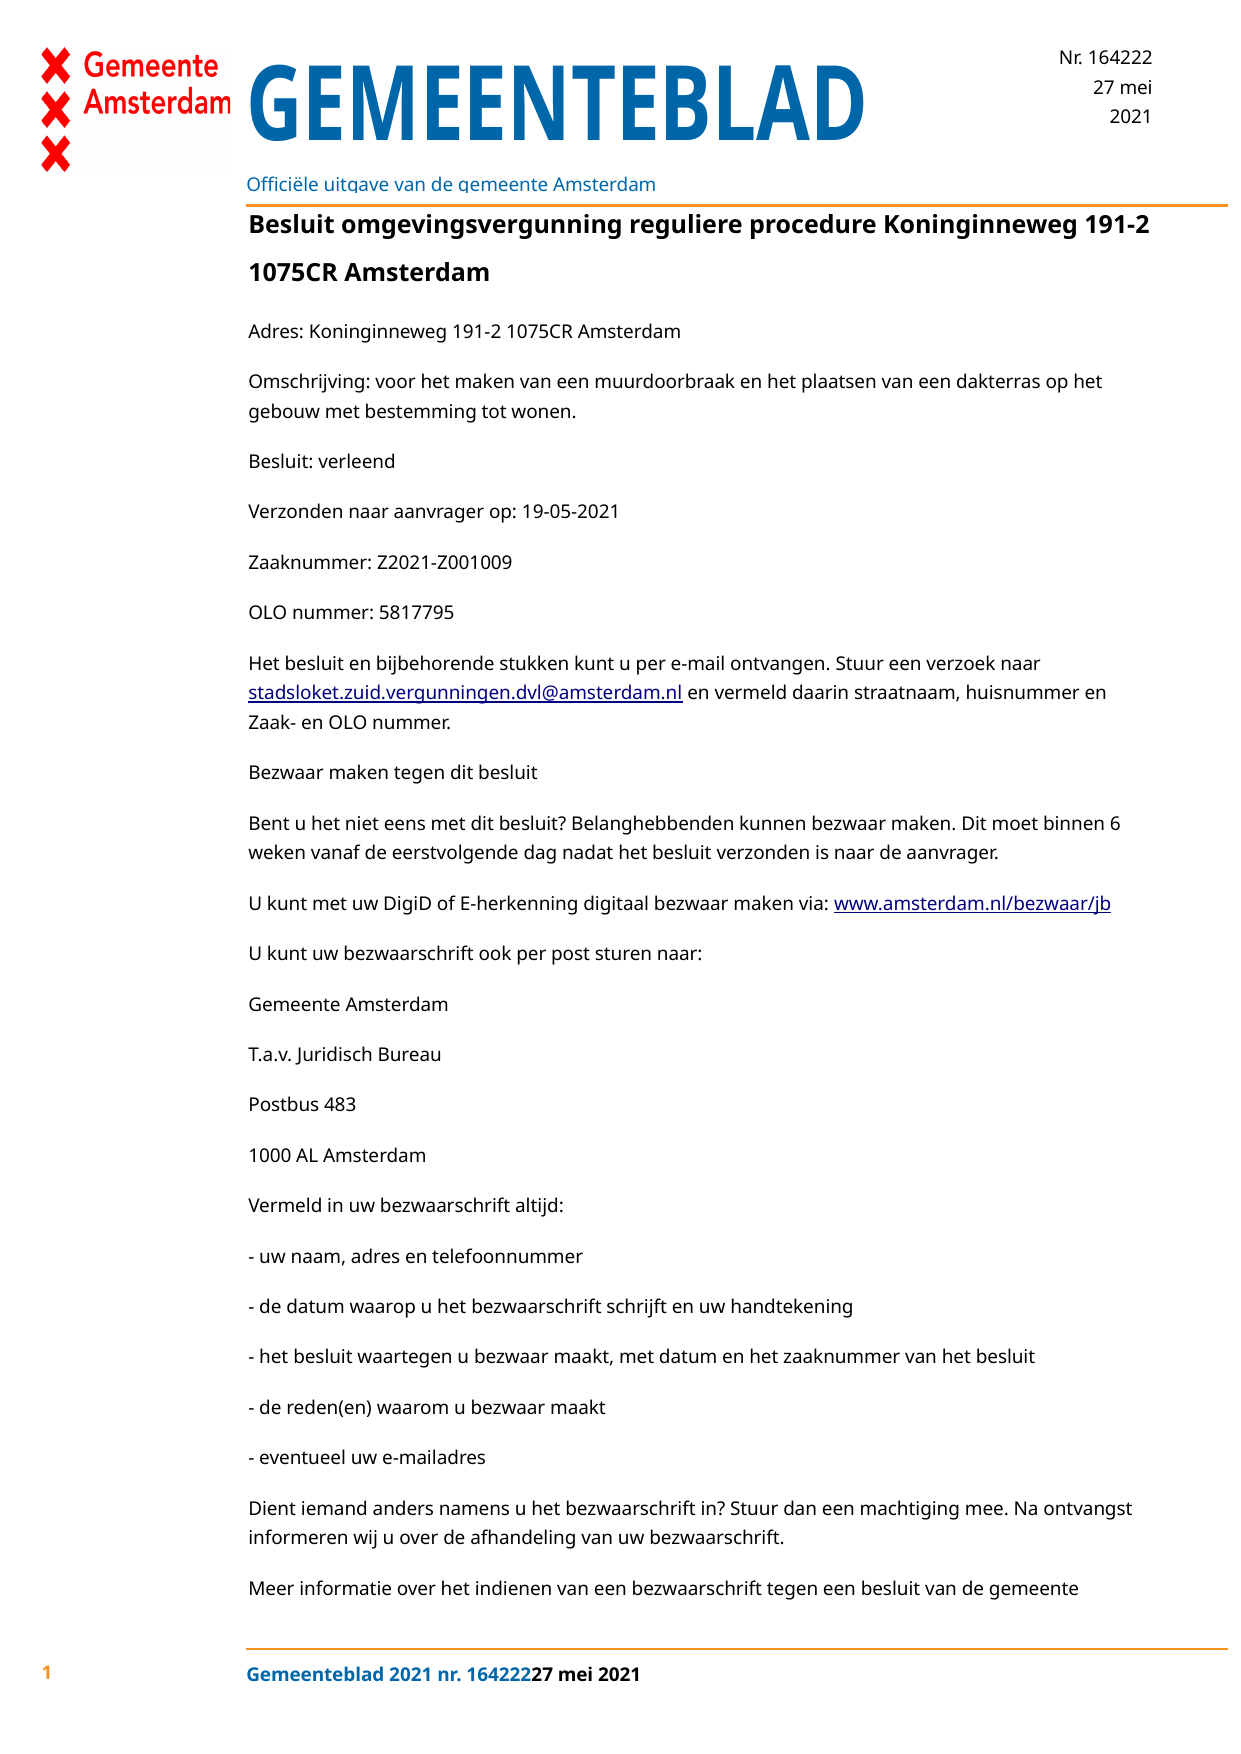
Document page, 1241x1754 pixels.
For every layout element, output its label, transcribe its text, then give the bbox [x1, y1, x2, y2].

picture [41, 47, 231, 172]
text 1000 AL Amsterdam [248, 1142, 1152, 1168]
text U kunt uw bezwaarschrift ook per post sturen naar: [248, 940, 1152, 966]
text - de reden(en) waarom u bezwaar maakt [248, 1394, 1152, 1420]
text Omschrijving: voor het maken van een muurdoorbraak en het plaatsen van een dakterras op het gebouw met bestemming tot wonen. [248, 368, 1152, 424]
text - eventueel uw e-mailadres [248, 1444, 1152, 1470]
text Dient iemand anders namens u het bezwaarschrift in? Stuur dan een machtiging mee. Na ontvangst informeren wij u over de afhandeling van uw bezwaarschrift. [248, 1495, 1152, 1550]
text Bezwaar maken tegen dit besluit [248, 759, 1152, 785]
text U kunt met uw DigiD of E-herkenning digitaal bezwaar maken via: www.amsterdam.nl/bezwaar/jb [248, 890, 1152, 916]
text Het besluit en bijbehorende stukken kunt u per e-mail ontvangen. Stuur een verzoek naar stadsloket.zuid.vergunningen.dvl@amsterdam.nl en vermeld daarin straatnaam, huisnummer en Zaak- en OLO nummer. [248, 650, 1152, 735]
text T.a.v. Juridisch Bureau [248, 1041, 1152, 1067]
text Postbus 483 [248, 1092, 1152, 1117]
text Besluit omgevingsvergunning reguliere procedure Koninginneweg 191-2 1075CR Amsterdam [248, 207, 1152, 288]
text Vermeld in uw bezwaarschrift altijd: [248, 1192, 1152, 1218]
text Bent u het niet eens met dit besluit? Belanghebbenden kunnen bezwaar maken. Dit moet binnen 6 weken vanaf de eerstvolgende dag nadat het besluit verzonden is naar de aanvrager. [248, 810, 1152, 865]
text OLO nummer: 5817795 [248, 599, 1152, 625]
text Besluit: verleend [248, 448, 1152, 474]
text Meer informatie over het indienen van een bezwaarschrift tegen een besluit van de gemeente [248, 1575, 1152, 1601]
text - uw naam, adres en telefoonnummer [248, 1243, 1152, 1269]
text - de datum waarop u het bezwaarschrift schrijft en uw handtekening [248, 1293, 1152, 1319]
text Adres: Koninginneweg 191-2 1075CR Amsterdam [248, 318, 1152, 344]
text Verzonden naar aanvrager op: 19-05-2021 [248, 499, 1152, 524]
text Gemeente Amsterdam [248, 991, 1152, 1017]
text Zaaknummer: Z2021-Z001009 [248, 549, 1152, 575]
text - het besluit waartegen u bezwaar maakt, met datum en het zaaknummer van het besluit [248, 1344, 1152, 1369]
